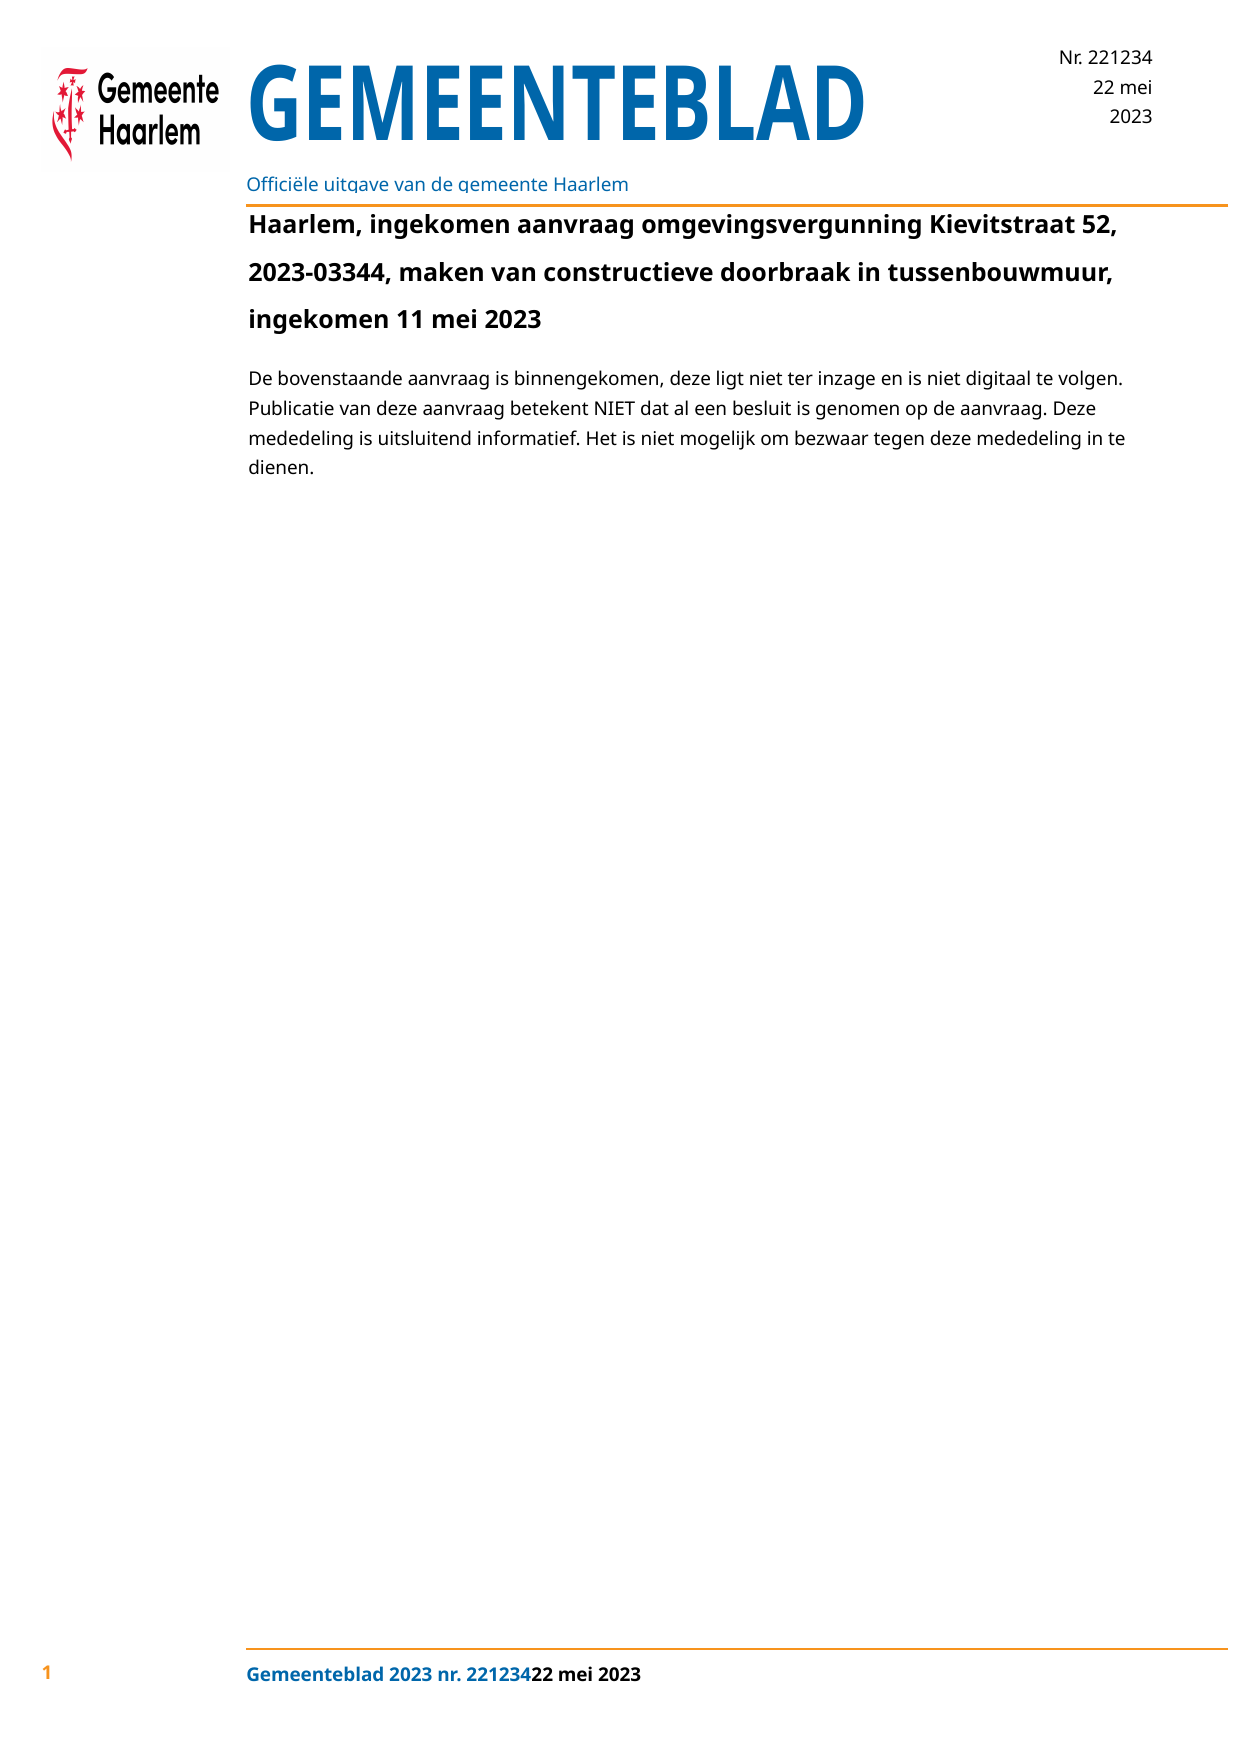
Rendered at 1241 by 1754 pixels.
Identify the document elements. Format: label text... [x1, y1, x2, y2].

picture [41, 47, 231, 172]
text Haarlem, ingekomen aanvraag omgevingsvergunning Kievitstraat 52, 2023-03344, maken van constructieve doorbraak in tussenbouwmuur, ingekomen 11 mei 2023 [248, 207, 1152, 336]
text De bovenstaande aanvraag is binnengekomen, deze ligt niet ter inzage en is niet digitaal te volgen. Publicatie van deze aanvraag betekent NIET dat al een besluit is genomen op de aanvraag. Deze mededeling is uitsluitend informatief. Het is niet mogelijk om bezwaar tegen deze mededeling in te dienen. [248, 366, 1152, 480]
